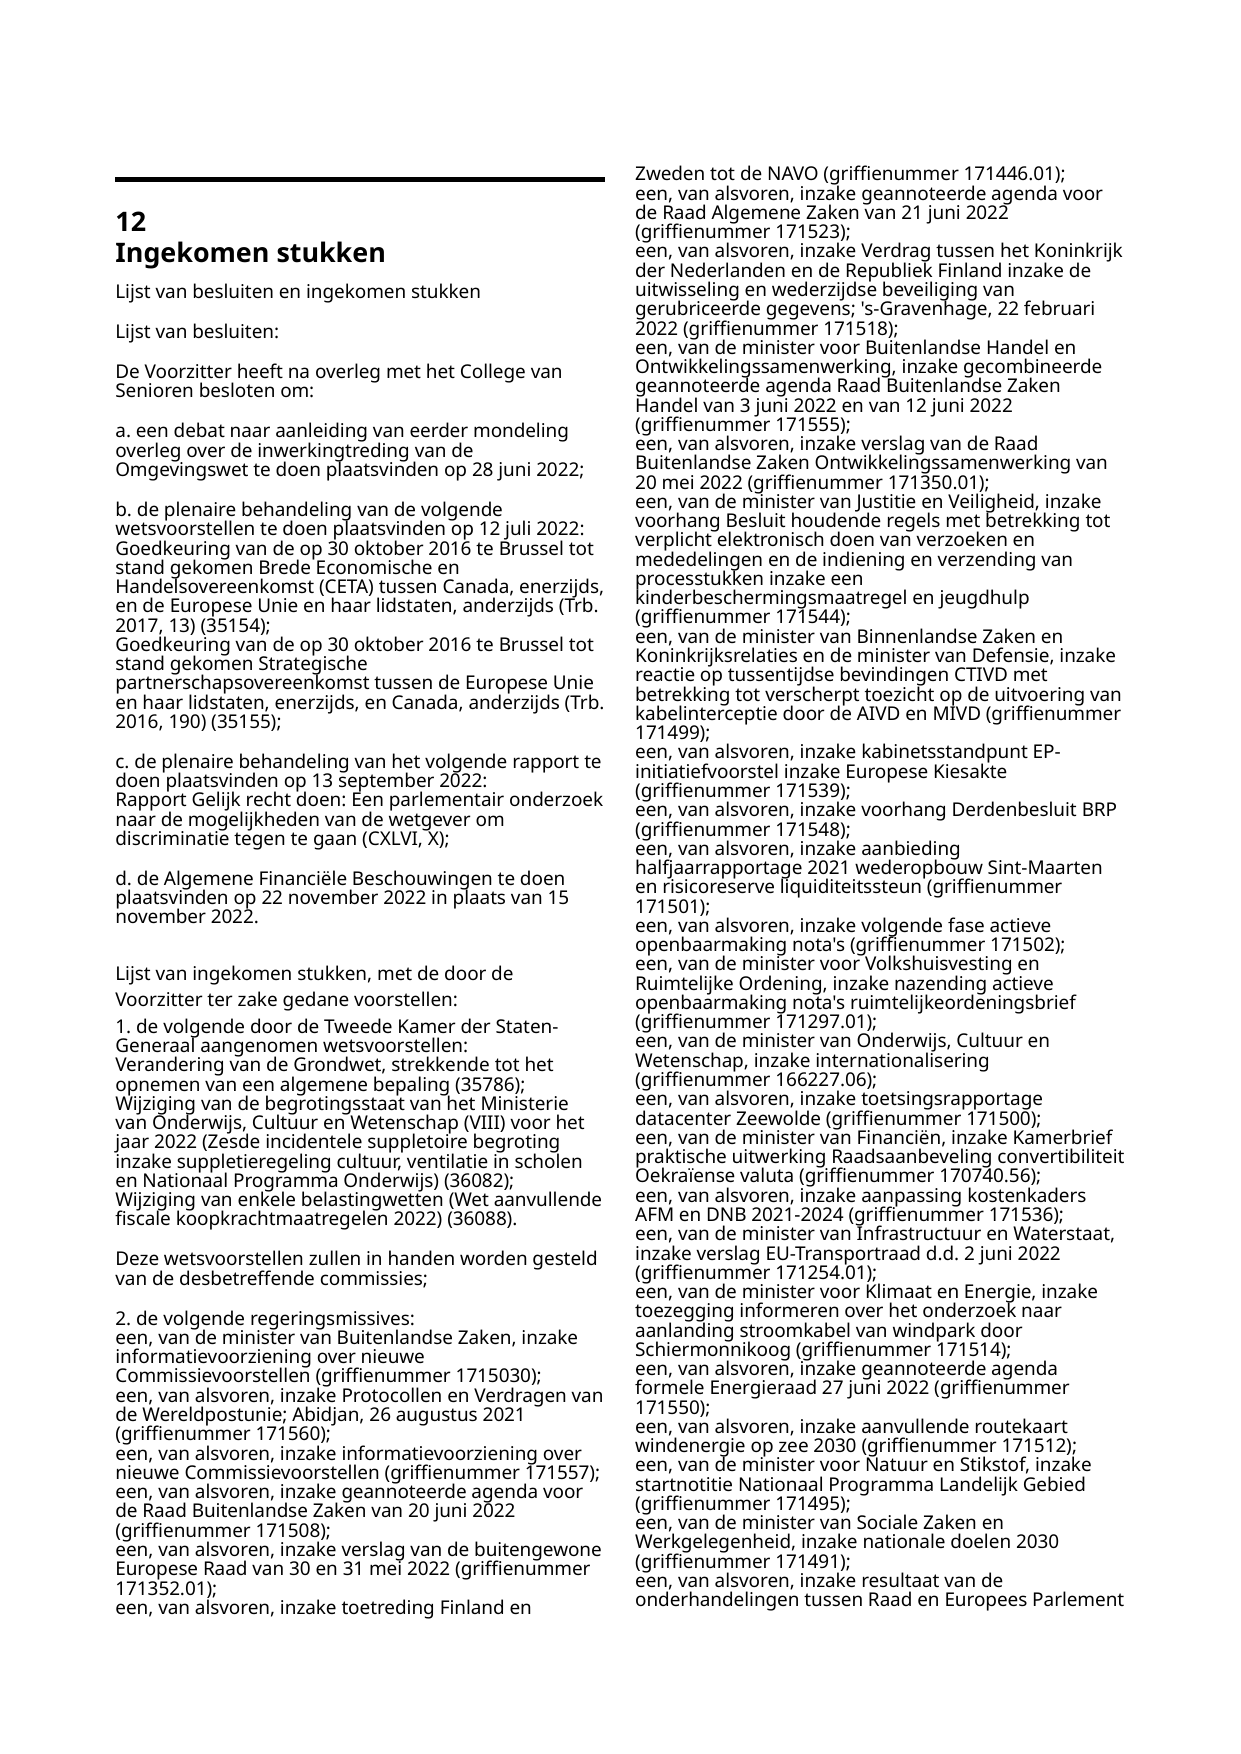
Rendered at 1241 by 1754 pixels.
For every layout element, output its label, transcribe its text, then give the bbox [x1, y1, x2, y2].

text Rapport Gelijk recht doen: Een parlementair onderzoek naar de mogelijkheden van de wetgever om discriminatie tegen te gaan (CXLVI, X); [115, 791, 605, 849]
text een, van alsvoren, inzake verslag van de Raad Buitenlandse Zaken Ontwikkelingssamenwerking van 20 mei 2022 (griffienummer 171350.01); [635, 435, 1125, 493]
text een, van alsvoren, inzake aanbieding halfjaarrapportage 2021 wederopbouw Sint-Maarten en risicoreserve liquiditeitssteun (griffienummer 171501); [635, 840, 1125, 917]
text een, van alsvoren, inzake toetsingsrapportage datacenter Zeewolde (griffienummer 171500); [635, 1090, 1125, 1129]
text Zweden tot de NAVO (griffienummer 171446.01); [635, 165, 1125, 184]
text een, van de minister van Financiën, inzake Kamerbrief praktische uitwerking Raadsaanbeveling convertibiliteit Oekraïense valuta (griffienummer 170740.56); [635, 1129, 1125, 1187]
text een, van de minister van Justitie en Veiligheid, inzake voorhang Besluit houdende regels met betrekking tot verplicht elektronisch doen van verzoeken en mededelingen en de indiening en verzending van processtukken inzake een kinderbeschermingsmaatregel en jeugdhulp (griffienummer 171544); [635, 493, 1125, 628]
text een, van de minister van Sociale Zaken en Werkgelegenheid, inzake nationale doelen 2030 (griffienummer 171491); [635, 1514, 1125, 1572]
text Wijziging van de begrotingsstaat van het Ministerie van Onderwijs, Cultuur en Wetenschap (VIII) voor het jaar 2022 (Zesde incidentele suppletoire begroting inzake suppletieregeling cultuur, ventilatie in scholen en Nationaal Programma Onderwijs) (36082); [115, 1095, 605, 1191]
text een, van alsvoren, inzake verslag van de buitengewone Europese Raad van 30 en 31 mei 2022 (griffienummer 171352.01); [115, 1541, 605, 1599]
text een, van alsvoren, inzake volgende fase actieve openbaarmaking nota's (griffienummer 171502); [635, 917, 1125, 955]
text De Voorzitter heeft na overleg met het College van Senioren besloten om: [115, 363, 605, 402]
text een, van de minister van Buitenlandse Zaken, inzake informatievoorziening over nieuwe Commissievoorstellen (griffienummer 1715030); [115, 1329, 605, 1387]
text a. een debat naar aanleiding van eerder mondeling overleg over de inwerkingtreding van de Omgevingswet te doen plaatsvinden op 28 juni 2022; [115, 422, 605, 480]
text een, van de minister voor Natuur en Stikstof, inzake startnotitie Nationaal Programma Landelijk Gebied (griffienummer 171495); [635, 1456, 1125, 1514]
text Ingekomen stukken [115, 239, 605, 283]
text een, van alsvoren, inzake geannoteerde agenda formele Energieraad 27 juni 2022 (griffienummer 171550); [635, 1360, 1125, 1418]
text een, van de minister van Infrastructuur en Waterstaat, inzake verslag EU-Transportraad d.d. 2 juni 2022 (griffienummer 171254.01); [635, 1225, 1125, 1283]
text d. de Algemene Financiële Beschouwingen te doen plaatsvinden op 22 november 2022 in plaats van 15 november 2022. [115, 870, 605, 928]
text een, van de minister voor Klimaat en Energie, inzake toezegging informeren over het onderzoek naar aanlanding stroomkabel van windpark door Schiermonnikoog (griffienummer 171514); [635, 1283, 1125, 1360]
text Lijst van besluiten en ingekomen stukken [115, 283, 605, 302]
text een, van de minister voor Volkshuisvesting en Ruimtelijke Ordening, inzake nazending actieve openbaarmaking nota's ruimtelijkeordeningsbrief (griffienummer 171297.01); [635, 955, 1125, 1032]
text Wijziging van enkele belastingwetten (Wet aanvullende fiscale koopkrachtmaatregelen 2022) (36088). [115, 1191, 605, 1230]
text Lijst van ingekomen stukken, met de door de Voorzitter ter zake gedane voorstellen: [115, 960, 605, 1012]
text een, van alsvoren, inzake Protocollen en Verdragen van de Wereldpostunie; Abidjan, 26 augustus 2021 (griffienummer 171560); [115, 1387, 605, 1444]
text b. de plenaire behandeling van de volgende wetsvoorstellen te doen plaatsvinden op 12 juli 2022: [115, 501, 605, 539]
text een, van de minister van Binnenlandse Zaken en Koninkrijksrelaties en de minister van Defensie, inzake reactie op tussentijdse bevindingen CTIVD met betrekking tot verscherpt toezicht op de uitvoering van kabelinterceptie door de AIVD en MIVD (griffienummer 171499); [635, 628, 1125, 743]
text Lijst van besluiten: [115, 323, 605, 342]
text een, van alsvoren, inzake geannoteerde agenda voor de Raad Buitenlandse Zaken van 20 juni 2022 (griffienummer 171508); [115, 1483, 605, 1541]
text 12 [115, 203, 605, 239]
text 1. de volgende door de Tweede Kamer der Staten-Generaal aangenomen wetsvoorstellen: [115, 1018, 605, 1056]
text een, van de minister van Onderwijs, Cultuur en Wetenschap, inzake internationalisering (griffienummer 166227.06); [635, 1032, 1125, 1090]
text een, van alsvoren, inzake resultaat van de onderhandelingen tussen Raad en Europees Parlement [635, 1572, 1125, 1611]
text Deze wetsvoorstellen zullen in handen worden gesteld van de desbetreffende commissies; [115, 1250, 605, 1289]
text een, van alsvoren, inzake voorhang Derdenbesluit BRP (griffienummer 171548); [635, 801, 1125, 840]
text een, van alsvoren, inzake informatievoorziening over nieuwe Commissievoorstellen (griffienummer 171557); [115, 1444, 605, 1483]
text Goedkeuring van de op 30 oktober 2016 te Brussel tot stand gekomen Brede Economische en Handelsovereenkomst (CETA) tussen Canada, enerzijds, en de Europese Unie en haar lidstaten, anderzijds (Trb. 2017, 13) (35154); [115, 539, 605, 636]
text een, van de minister voor Buitenlandse Handel en Ontwikkelingssamenwerking, inzake gecombineerde geannoteerde agenda Raad Buitenlandse Zaken Handel van 3 juni 2022 en van 12 juni 2022 (griffienummer 171555); [635, 339, 1125, 435]
text c. de plenaire behandeling van het volgende rapport te doen plaatsvinden op 13 september 2022: [115, 753, 605, 791]
text een, van alsvoren, inzake aanpassing kostenkaders AFM en DNB 2021-2024 (griffienummer 171536); [635, 1187, 1125, 1225]
text Verandering van de Grondwet, strekkende tot het opnemen van een algemene bepaling (35786); [115, 1056, 605, 1095]
text Goedkeuring van de op 30 oktober 2016 te Brussel tot stand gekomen Strategische partnerschapsovereenkomst tussen de Europese Unie en haar lidstaten, enerzijds, en Canada, anderzijds (Trb. 2016, 190) (35155); [115, 636, 605, 732]
text een, van alsvoren, inzake toetreding Finland en [115, 1599, 605, 1618]
text een, van alsvoren, inzake aanvullende routekaart windenergie op zee 2030 (griffienummer 171512); [635, 1418, 1125, 1456]
text 2. de volgende regeringsmissives: [115, 1310, 605, 1329]
text een, van alsvoren, inzake kabinetsstandpunt EP-initiatiefvoorstel inzake Europese Kiesakte (griffienummer 171539); [635, 743, 1125, 801]
text een, van alsvoren, inzake geannoteerde agenda voor de Raad Algemene Zaken van 21 juni 2022 (griffienummer 171523); [635, 184, 1125, 242]
text een, van alsvoren, inzake Verdrag tussen het Koninkrijk der Nederlanden en de Republiek Finland inzake de uitwisseling en wederzijdse beveiliging van gerubriceerde gegevens; 's-Gravenhage, 22 februari 2022 (griffienummer 171518); [635, 242, 1125, 339]
